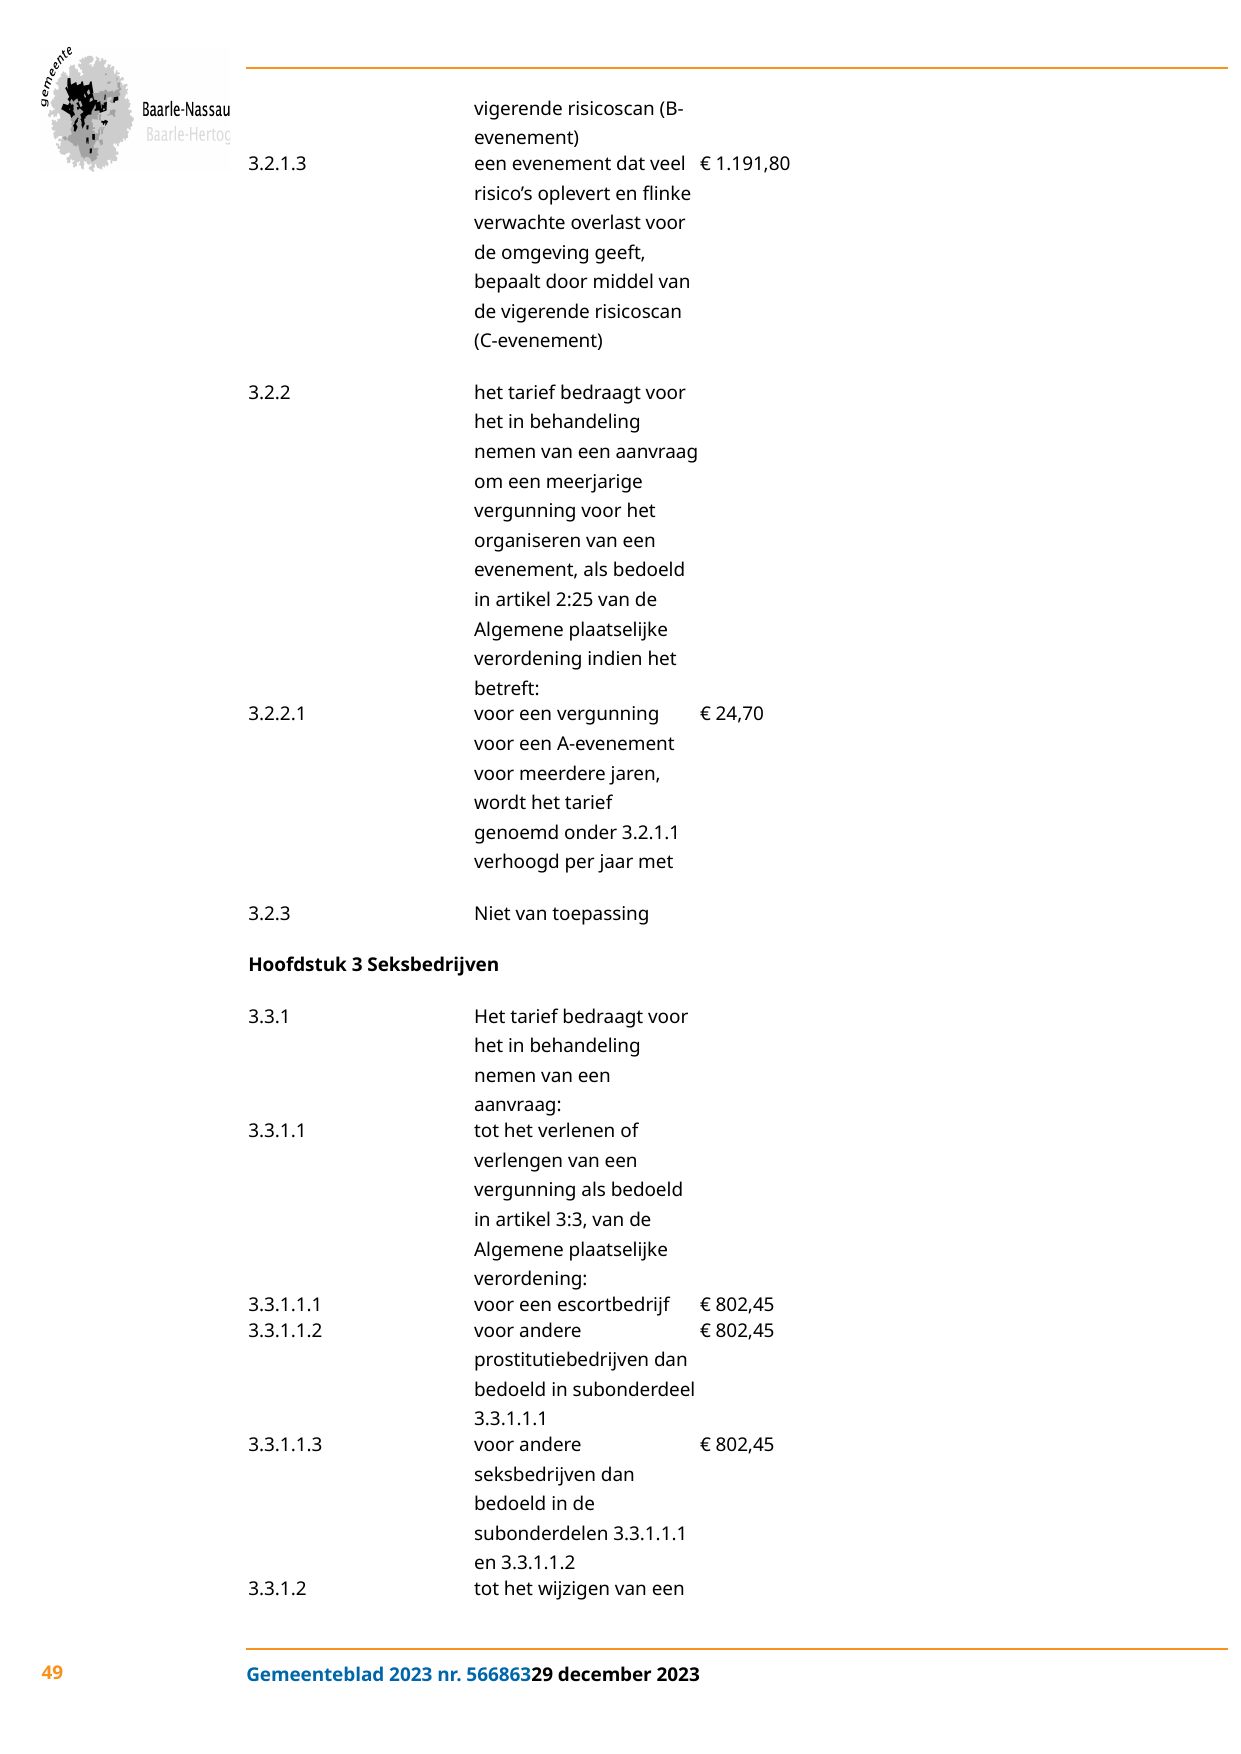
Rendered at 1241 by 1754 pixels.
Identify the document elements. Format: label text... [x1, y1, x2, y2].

table_cell € 802,45 [700, 1291, 926, 1317]
table_cell het tarief bedraagt voor het in behandeling nemen van een aanvraag om een meerjarige vergunning voor het organiseren van een evenement, als bedoeld in artikel 2:25 van de Algemene plaatselijke verordening indien het betreft: [474, 379, 700, 701]
table_cell 3.3.1.1.1 [248, 1291, 474, 1317]
table_cell [700, 977, 926, 1003]
table_cell 3.3.1.1.3 [248, 1431, 474, 1575]
table_cell 3.2.1.3 [248, 150, 474, 353]
table_cell 3.3.1.1.2 [248, 1317, 474, 1431]
table_cell € 24,70 [700, 701, 926, 874]
table_cell [248, 926, 474, 951]
table_cell [700, 1003, 926, 1117]
table_cell [700, 926, 926, 951]
table_cell [700, 1575, 926, 1601]
table_cell [700, 379, 926, 701]
table_cell [700, 1118, 926, 1291]
table_cell voor een escortbedrijf [474, 1291, 700, 1317]
table_cell tot het verlenen of verlengen van een vergunning als bedoeld in artikel 3:3, van de Algemene plaatselijke verordening: [474, 1118, 700, 1291]
table_cell 3.2.2.1 [248, 701, 474, 874]
table_cell € 802,45 [700, 1317, 926, 1431]
table_cell [700, 95, 926, 150]
table_cell een evenement dat veel risico’s oplevert en flinke verwachte overlast voor de omgeving geeft, bepaalt door middel van de vigerende risicoscan (C-evenement) [474, 150, 700, 353]
table_cell voor andere seksbedrijven dan bedoeld in de subonderdelen 3.3.1.1.1 en 3.3.1.1.2 [474, 1431, 700, 1575]
table_cell vigerende risicoscan (B-evenement) [474, 95, 700, 150]
table_cell [248, 874, 474, 900]
table_cell voor andere prostitutiebedrijven dan bedoeld in subonderdeel 3.3.1.1.1 [474, 1317, 700, 1431]
table_cell [474, 874, 700, 900]
table_cell [700, 353, 926, 379]
table_cell [474, 926, 700, 951]
table_cell € 802,45 [700, 1431, 926, 1575]
table_cell 3.3.1.1 [248, 1118, 474, 1291]
picture [41, 47, 231, 172]
table_cell tot het wijzigen van een [474, 1575, 700, 1601]
table_cell [474, 977, 700, 1003]
table_cell [700, 900, 926, 926]
table_cell Hoofdstuk 3 Seksbedrijven [248, 951, 700, 977]
table_cell € 1.191,80 [700, 150, 926, 353]
table_cell Niet van toepassing [474, 900, 700, 926]
table_cell Het tarief bedraagt voor het in behandeling nemen van een aanvraag: [474, 1003, 700, 1117]
table_cell 3.2.3 [248, 900, 474, 926]
table_cell voor een vergunning voor een A-evenement voor meerdere jaren, wordt het tarief genoemd onder 3.2.1.1 verhoogd per jaar met [474, 701, 700, 874]
table_cell [474, 353, 700, 379]
table_cell 3.3.1 [248, 1003, 474, 1117]
table_cell [700, 951, 926, 977]
table_cell [248, 95, 474, 150]
table_cell 3.3.1.2 [248, 1575, 474, 1601]
table_cell 3.2.2 [248, 379, 474, 701]
table_cell [248, 977, 474, 1003]
table_cell [248, 353, 474, 379]
table_cell [700, 874, 926, 900]
